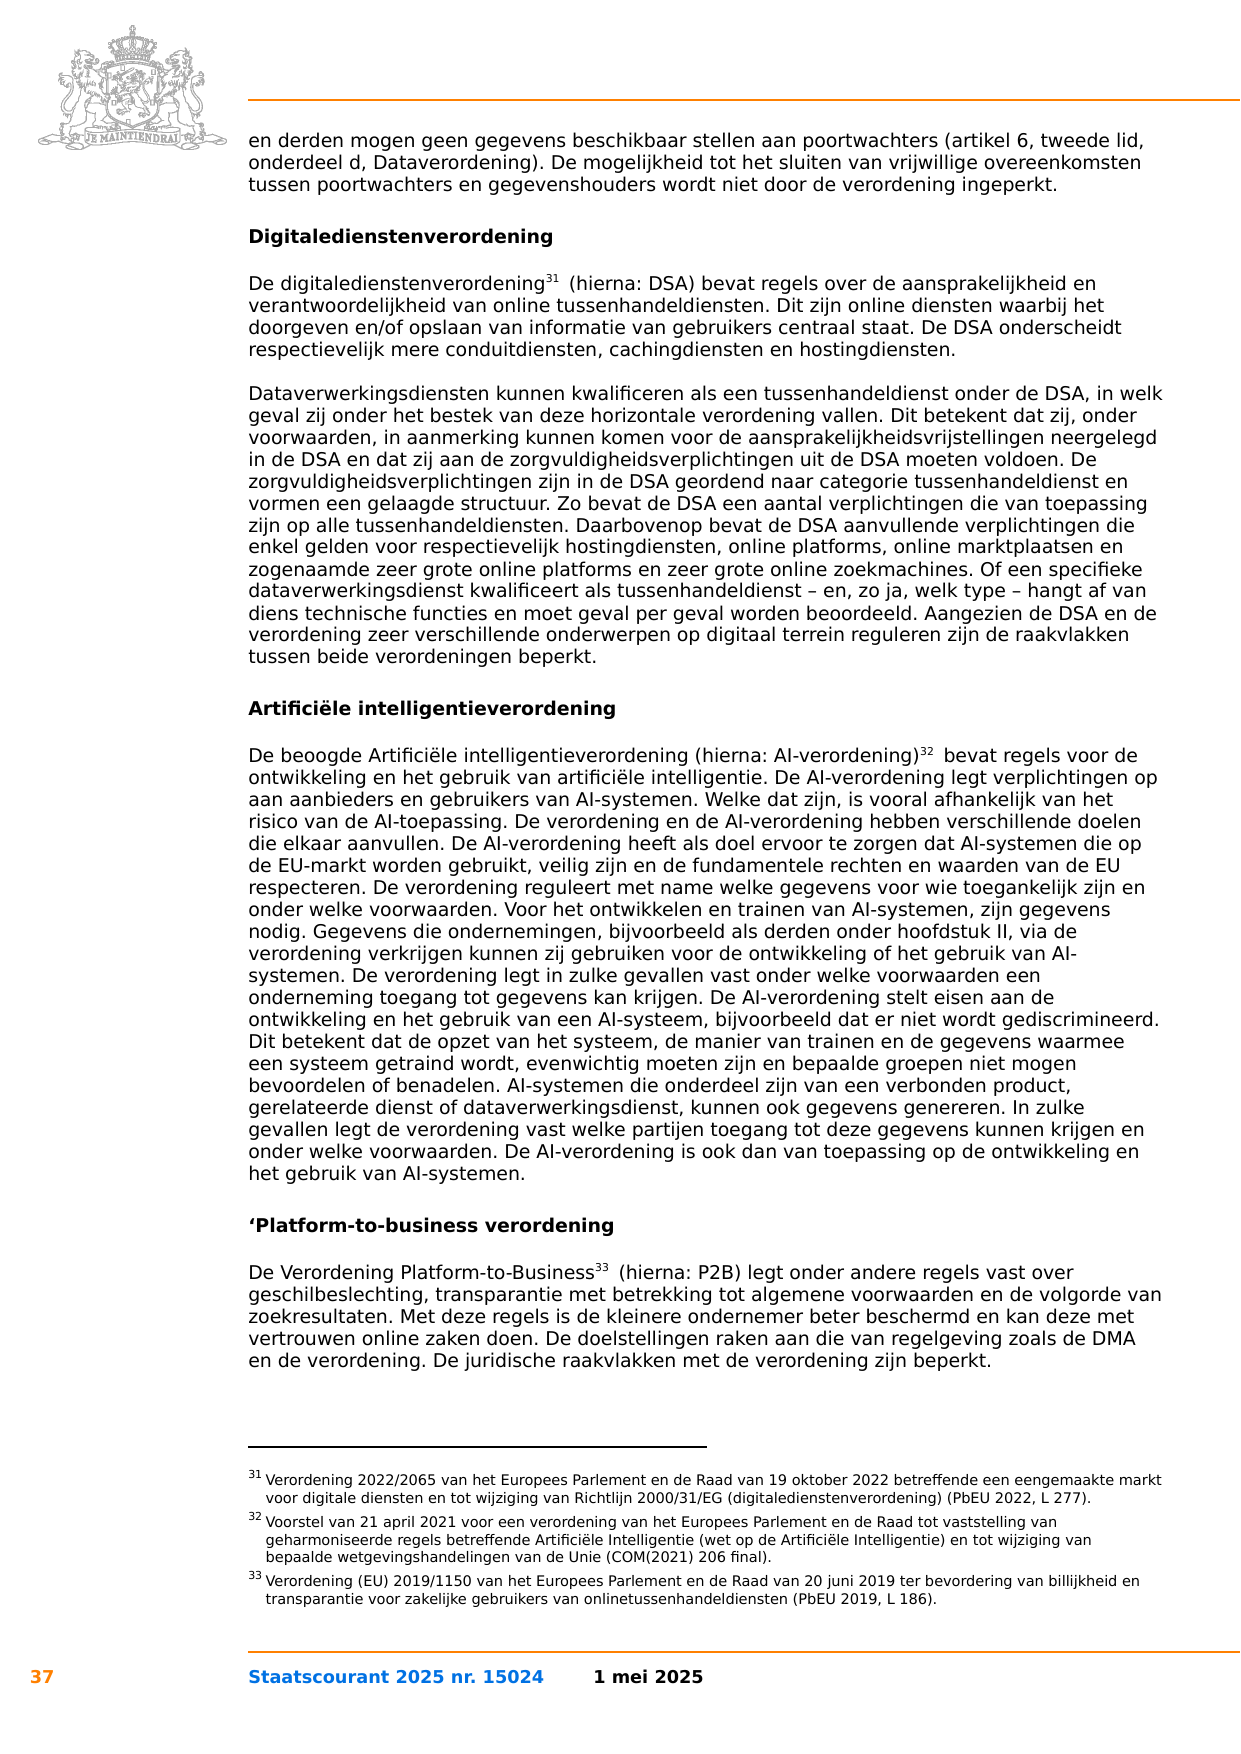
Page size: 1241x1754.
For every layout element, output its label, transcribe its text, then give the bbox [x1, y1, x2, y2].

text De beoogde Artificiële intelligentieverordening (hierna: AI-verordening) bevat regels voor de ontwikkeling en het gebruik van artificiële intelligentie. De AI-verordening legt verplichtingen op aan aanbieders en gebruikers van AI-systemen. Welke dat zijn, is vooral afhankelijk van het risico van de AI-toepassing. De verordening en de AI-verordening hebben verschillende doelen die elkaar aanvullen. De AI-verordening heeft als doel ervoor te zorgen dat AI-systemen die op de EU-markt worden gebruikt, veilig zijn en de fundamentele rechten en waarden van de EU respecteren. De verordening reguleert met name welke gegevens voor wie toegankelijk zijn en onder welke voorwaarden. Voor het ontwikkelen en trainen van AI-systemen, zijn gegevens nodig. Gegevens die ondernemingen, bijvoorbeeld als derden onder hoofdstuk II, via de verordening verkrijgen kunnen zij gebruiken voor de ontwikkeling of het gebruik van AI-systemen. De verordening legt in zulke gevallen vast onder welke voorwaarden een onderneming toegang tot gegevens kan krijgen. De AI-verordening stelt eisen aan de ontwikkeling en het gebruik van een AI-systeem, bijvoorbeeld dat er niet wordt gediscrimineerd. Dit betekent dat de opzet van het systeem, de manier van trainen en de gegevens waarmee een systeem getraind wordt, evenwichtig moeten zijn en bepaalde groepen niet mogen bevoordelen of benadelen. AI-systemen die onderdeel zijn van een verbonden product, gerelateerde dienst of dataverwerkingsdienst, kunnen ook gegevens genereren. In zulke gevallen legt de verordening vast welke partijen toegang tot deze gegevens kunnen krijgen en onder welke voorwaarden. De AI-verordening is ook dan van toepassing op de ontwikkeling en het gebruik van AI-systemen. [248, 745, 1163, 1185]
subtitle Artificiële intelligentieverordening [248, 698, 1163, 720]
text Verordening 2022/2065 van het Europees Parlement en de Raad van 19 oktober 2022 betreffende een eengemaakte markt voor digitale diensten en tot wijziging van Richtlijn 2000/31/EG (digitaledienstenverordening) (PbEU 2022, L 277). [248, 1468, 1163, 1507]
subtitle ‘Platform-to-business verordening [248, 1215, 1163, 1237]
text De digitaledienstenverordening (hierna: DSA) bevat regels over de aansprakelijkheid en verantwoordelijkheid van online tussenhandeldiensten. Dit zijn online diensten waarbij het doorgeven en/of opslaan van informatie van gebruikers centraal staat. De DSA onderscheidt respectievelijk mere conduitdiensten, cachingdiensten en hostingdiensten. [248, 273, 1163, 361]
picture [38, 25, 227, 150]
text De Verordening Platform-to-Business (hierna: P2B) legt onder andere regels vast over geschilbeslechting, transparantie met betrekking tot algemene voorwaarden en de volgorde van zoekresultaten. Met deze regels is de kleinere ondernemer beter beschermd en kan deze met vertrouwen online zaken doen. De doelstellingen raken aan die van regelgeving zoals de DMA en de verordening. De juridische raakvlakken met de verordening zijn beperkt. [248, 1262, 1163, 1372]
text Dataverwerkingsdiensten kunnen kwalificeren als een tussenhandeldienst onder de DSA, in welk geval zij onder het bestek van deze horizontale verordening vallen. Dit betekent dat zij, onder voorwaarden, in aanmerking kunnen komen voor de aansprakelijkheidsvrijstellingen neergelegd in de DSA en dat zij aan de zorgvuldigheidsverplichtingen uit de DSA moeten voldoen. De zorgvuldigheidsverplichtingen zijn in de DSA geordend naar categorie tussenhandeldienst en vormen een gelaagde structuur. Zo bevat de DSA een aantal verplichtingen die van toepassing zijn op alle tussenhandeldiensten. Daarbovenop bevat de DSA aanvullende verplichtingen die enkel gelden voor respectievelijk hostingdiensten, online platforms, online marktplaatsen en zogenaamde zeer grote online platforms en zeer grote online zoekmachines. Of een specifieke dataverwerkingsdienst kwalificeert als tussenhandeldienst – en, zo ja, welk type – hangt af van diens technische functies en moet geval per geval worden beoordeeld. Aangezien de DSA en de verordening zeer verschillende onderwerpen op digitaal terrein reguleren zijn de raakvlakken tussen beide verordeningen beperkt. [248, 383, 1163, 668]
text Voorstel van 21 april 2021 voor een verordening van het Europees Parlement en de Raad tot vaststelling van geharmoniseerde regels betreffende Artificiële Intelligentie (wet op de Artificiële Intelligentie) en tot wijziging van bepaalde wetgevingshandelingen van de Unie (COM(2021) 206 final). [248, 1510, 1163, 1566]
text en derden mogen geen gegevens beschikbaar stellen aan poortwachters (artikel 6, tweede lid, onderdeel d, Dataverordening). De mogelijkheid tot het sluiten van vrijwillige overeenkomsten tussen poortwachters en gegevenshouders wordt niet door de verordening ingeperkt. [248, 130, 1163, 196]
subtitle Digitaledienstenverordening [248, 226, 1163, 248]
text Verordening (EU) 2019/1150 van het Europees Parlement en de Raad van 20 juni 2019 ter bevordering van billijkheid en transparantie voor zakelijke gebruikers van onlinetussenhandeldiensten (PbEU 2019, L 186). [248, 1569, 1163, 1608]
